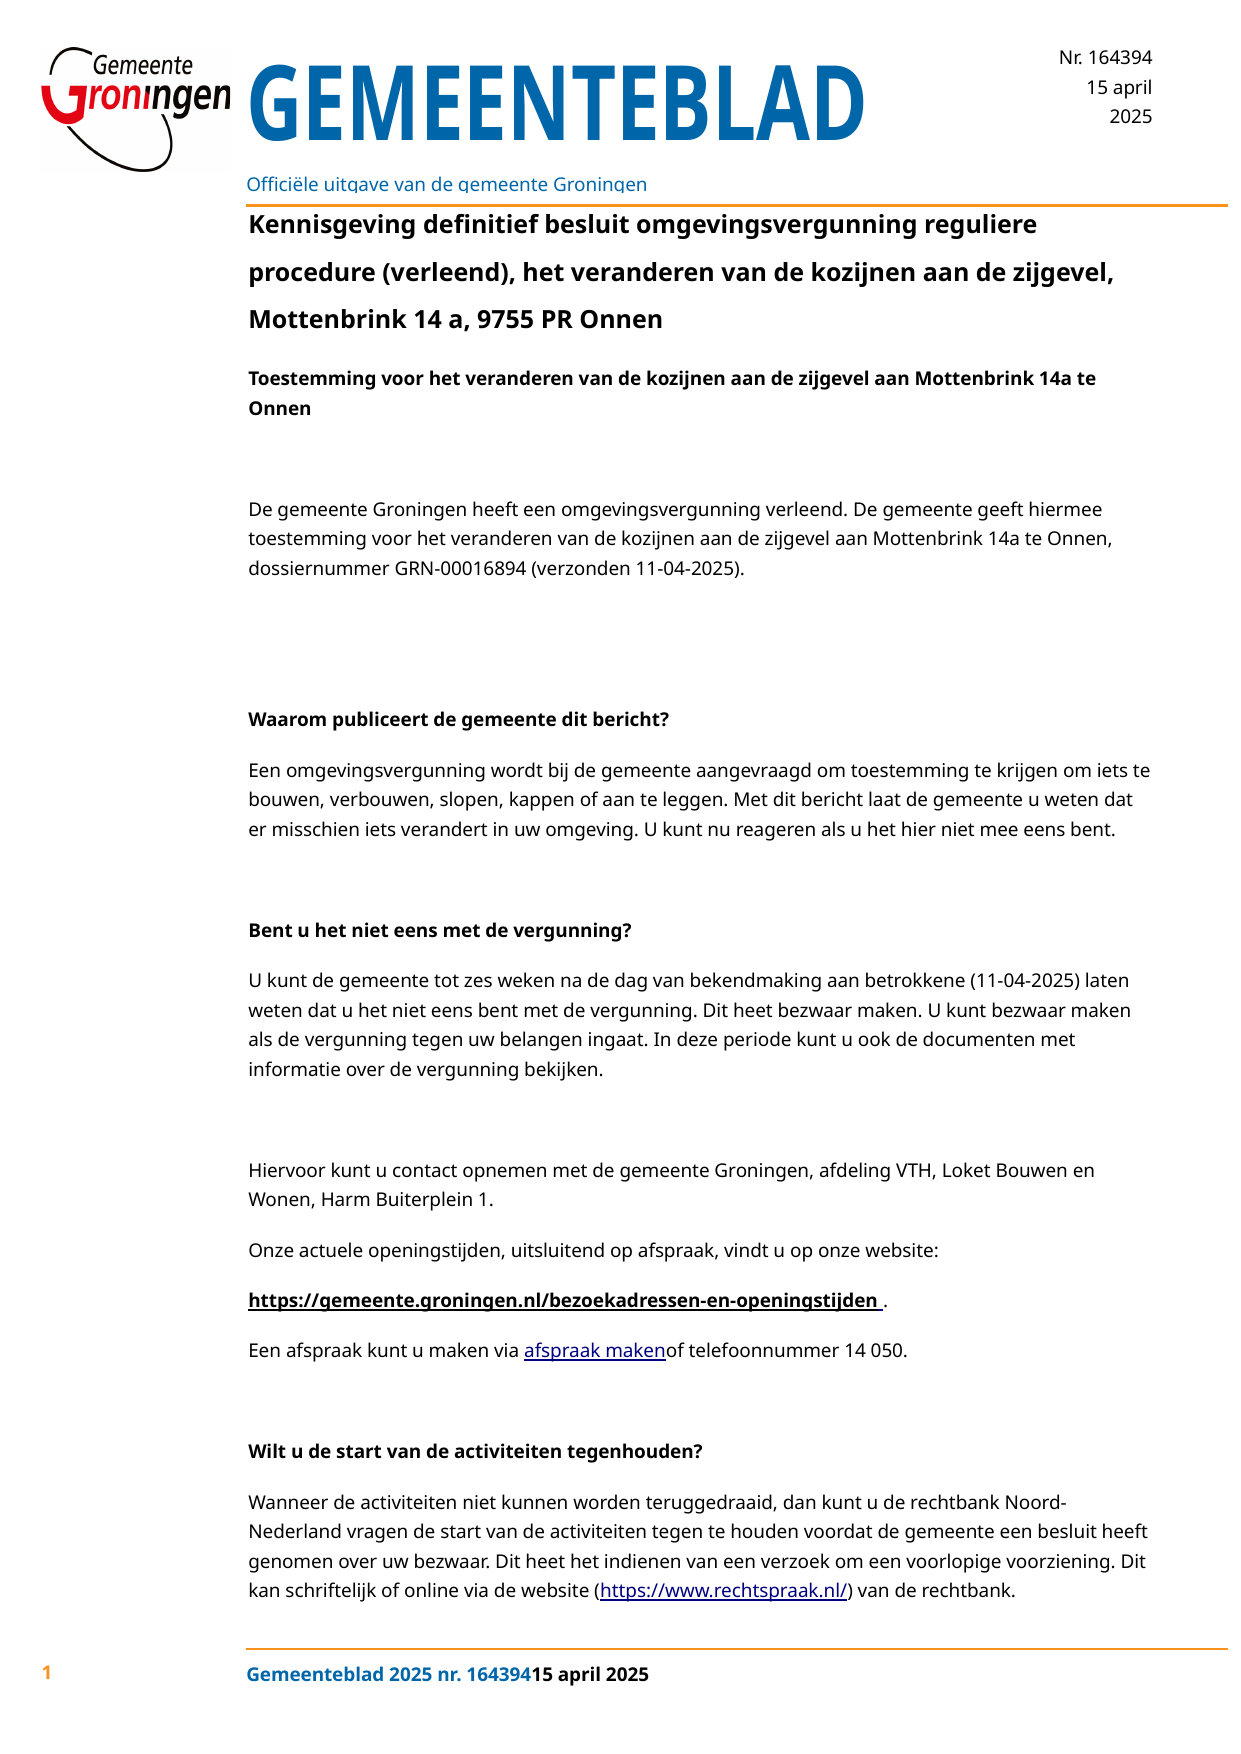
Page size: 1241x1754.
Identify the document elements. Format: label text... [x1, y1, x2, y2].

text Onze actuele openingstijden, uitsluitend op afspraak, vindt u op onze website: [248, 1237, 1152, 1262]
text Een afspraak kunt u maken via afspraak makenof telefoonnummer 14 050. [248, 1338, 1152, 1363]
text Een omgevingsvergunning wordt bij de gemeente aangevraagd om toestemming te krijgen om iets te bouwen, verbouwen, slopen, kappen of aan te leggen. Met dit bericht laat de gemeente u weten dat er misschien iets verandert in uw omgeving. U kunt nu reageren als u het hier niet mee eens bent. [248, 757, 1152, 842]
text Wilt u de start van de activiteiten tegenhouden? [248, 1438, 1152, 1464]
text Wanneer de activiteiten niet kunnen worden teruggedraaid, dan kunt u de rechtbank Noord-Nederland vragen de start van de activiteiten tegen te houden voordat de gemeente een besluit heeft genomen over uw bezwaar. Dit heet het indienen van een verzoek om een voorlopige voorziening. Dit kan schriftelijk of online via de website (https://www.rechtspraak.nl/) van de rechtbank. [248, 1489, 1152, 1603]
picture [41, 47, 231, 172]
text U kunt de gemeente tot zes weken na de dag van bekendmaking aan betrokkene (11-04-2025) laten weten dat u het niet eens bent met de vergunning. Dit heet bezwaar maken. U kunt bezwaar maken als de vergunning tegen uw belangen ingaat. In deze periode kunt u ook de documenten met informatie over de vergunning bekijken. [248, 967, 1152, 1082]
text De gemeente Groningen heeft een omgevingsvergunning verleend. De gemeente geeft hiermee toestemming voor het veranderen van de kozijnen aan de zijgevel aan Mottenbrink 14a te Onnen, dossiernummer GRN-00016894 (verzonden 11-04-2025). [248, 496, 1152, 581]
text Bent u het niet eens met de vergunning? [248, 917, 1152, 942]
text Hiervoor kunt u contact opnemen met de gemeente Groningen, afdeling VTH, Loket Bouwen en Wonen, Harm Buiterplein 1. [248, 1157, 1152, 1212]
text Kennisgeving definitief besluit omgevingsvergunning reguliere procedure (verleend), het veranderen van de kozijnen aan de zijgevel, Mottenbrink 14 a, 9755 PR Onnen [248, 207, 1152, 336]
text https://gemeente.groningen.nl/bezoekadressen-en-openingstijden . [248, 1287, 1152, 1313]
text Waarom publiceert de gemeente dit bericht? [248, 706, 1152, 732]
text Toestemming voor het veranderen van de kozijnen aan de zijgevel aan Mottenbrink 14a te Onnen [248, 366, 1152, 421]
